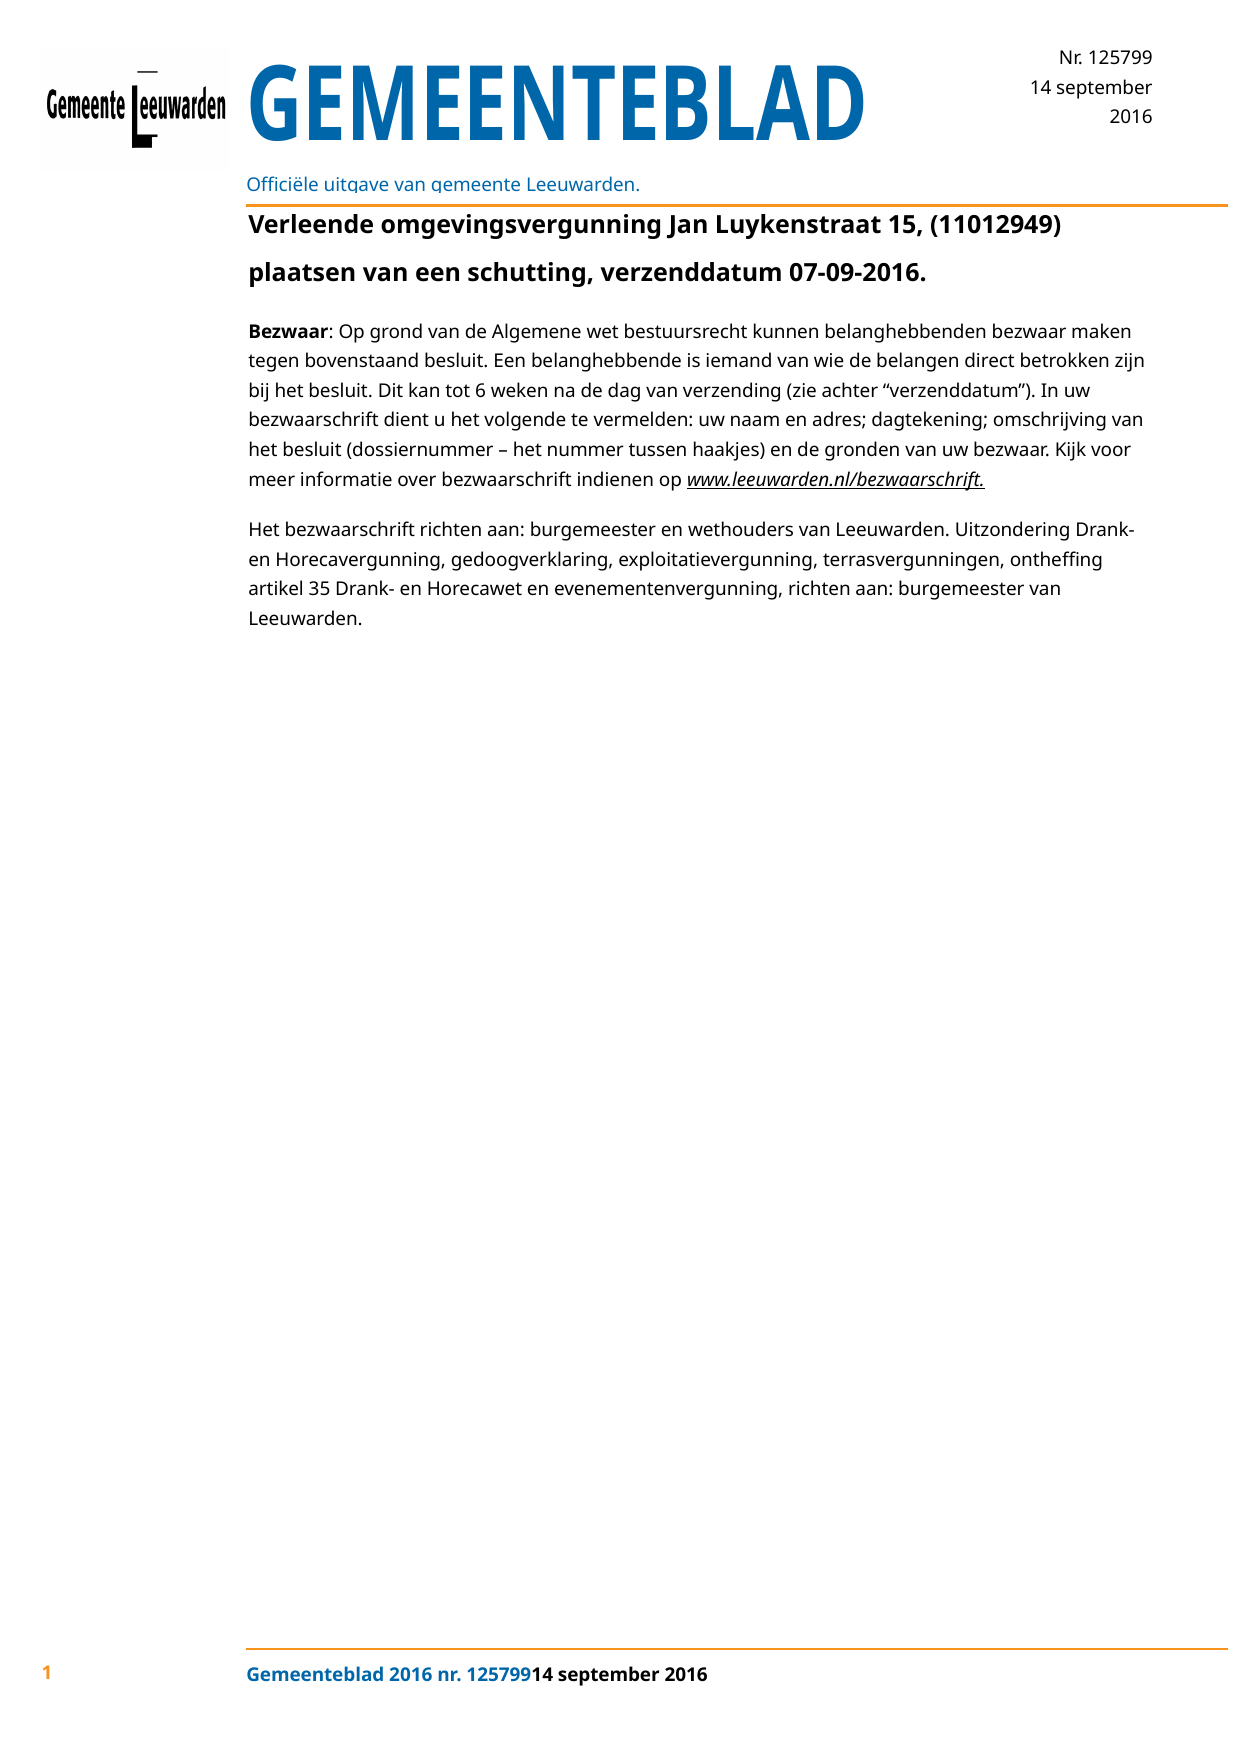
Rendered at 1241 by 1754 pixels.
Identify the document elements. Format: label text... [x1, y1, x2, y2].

text Verleende omgevingsvergunning Jan Luykenstraat 15, (11012949) plaatsen van een schutting, verzenddatum 07-09-2016. [248, 207, 1152, 288]
text Het bezwaarschrift richten aan: burgemeester en wethouders van Leeuwarden. Uitzondering Drank- en Horecavergunning, gedoogverklaring, exploitatievergunning, terrasvergunningen, ontheffing artikel 35 Drank- en Horecawet en evenementenvergunning, richten aan: burgemeester van Leeuwarden. [248, 516, 1152, 631]
picture [41, 47, 231, 172]
text Bezwaar: Op grond van de Algemene wet bestuursrecht kunnen belanghebbenden bezwaar maken tegen bovenstaand besluit. Een belanghebbende is iemand van wie de belangen direct betrokken zijn bij het besluit. Dit kan tot 6 weken na de dag van verzending (zie achter “verzenddatum”). In uw bezwaarschrift dient u het volgende te vermelden: uw naam en adres; dagtekening; omschrijving van het besluit (dossiernummer – het nummer tussen haakjes) en de gronden van uw bezwaar. Kijk voor meer informatie over bezwaarschrift indienen op www.leeuwarden.nl/bezwaarschrift. [248, 318, 1152, 492]
